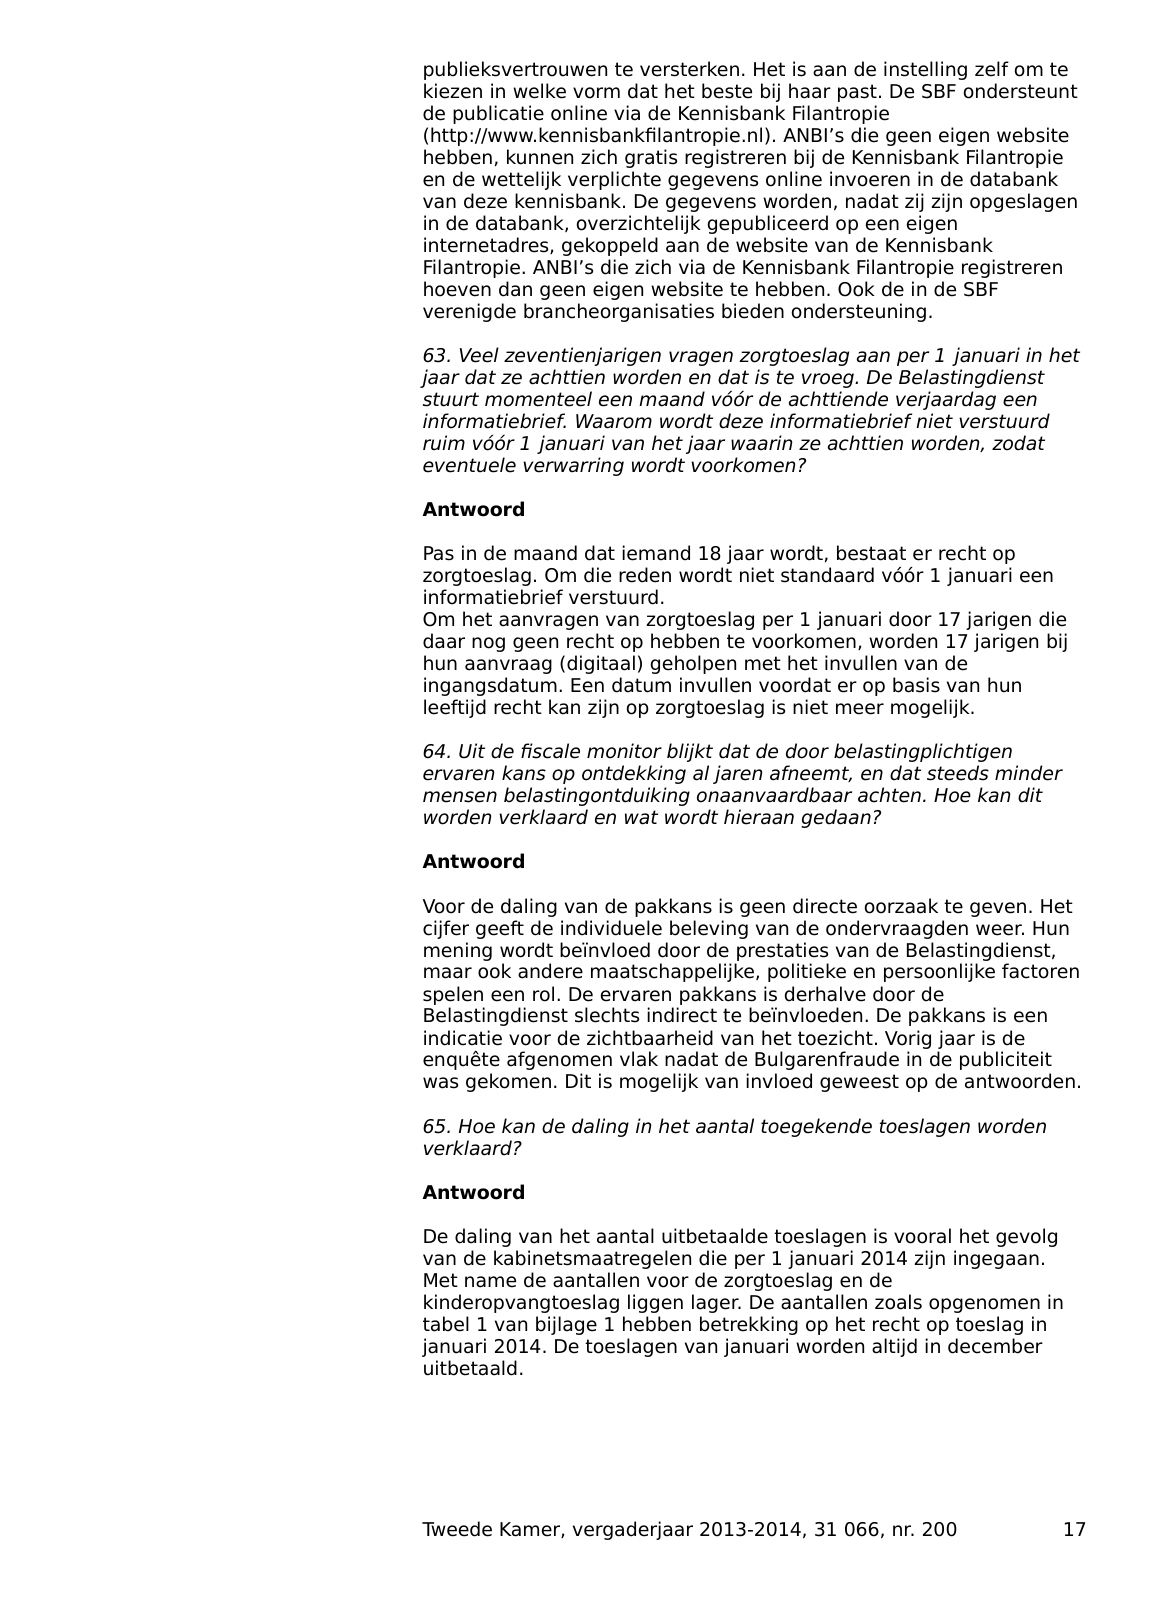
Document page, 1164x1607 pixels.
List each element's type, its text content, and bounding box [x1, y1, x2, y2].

subtitle 64. Uit de fiscale monitor blijkt dat de door belastingplichtigen ervaren kans op ontdekking al jaren afneemt, en dat steeds minder mensen belastingontduiking onaanvaardbaar achten. Hoe kan dit worden verklaard en wat wordt hieraan gedaan? [422, 741, 1087, 829]
text De daling van het aantal uitbetaalde toeslagen is vooral het gevolg van de kabinetsmaatregelen die per 1 januari 2014 zijn ingegaan. Met name de aantallen voor de zorgtoeslag en de kinderopvangtoeslag liggen lager. De aantallen zoals opgenomen in tabel 1 van bijlage 1 hebben betrekking op het recht op toeslag in januari 2014. De toeslagen van januari worden altijd in december uitbetaald. [422, 1226, 1087, 1380]
subtitle Antwoord [422, 1182, 1087, 1204]
text publieksvertrouwen te versterken. Het is aan de instelling zelf om te kiezen in welke vorm dat het beste bij haar past. De SBF ondersteunt de publicatie online via de Kennisbank Filantropie (http://www.kennisbankfilantropie.nl). ANBI’s die geen eigen website hebben, kunnen zich gratis registreren bij de Kennisbank Filantropie en de wettelijk verplichte gegevens online invoeren in de databank van deze kennisbank. De gegevens worden, nadat zij zijn opgeslagen in de databank, overzichtelijk gepubliceerd op een eigen internetadres, gekoppeld aan de website van de Kennisbank Filantropie. ANBI’s die zich via de Kennisbank Filantropie registreren hoeven dan geen eigen website te hebben. Ook de in de SBF verenigde brancheorganisaties bieden ondersteuning. [422, 59, 1087, 323]
text Voor de daling van de pakkans is geen directe oorzaak te geven. Het cijfer geeft de individuele beleving van de ondervraagden weer. Hun mening wordt beïnvloed door de prestaties van de Belastingdienst, maar ook andere maatschappelijke, politieke en persoonlijke factoren spelen een rol. De ervaren pakkans is derhalve door de Belastingdienst slechts indirect te beïnvloeden. De pakkans is een indicatie voor de zichtbaarheid van het toezicht. Vorig jaar is de enquête afgenomen vlak nadat de Bulgarenfraude in de publiciteit was gekomen. Dit is mogelijk van invloed geweest op de antwoorden. [422, 896, 1087, 1093]
text Om het aanvragen van zorgtoeslag per 1 januari door 17 jarigen die daar nog geen recht op hebben te voorkomen, worden 17 jarigen bij hun aanvraag (digitaal) geholpen met het invullen van de ingangsdatum. Een datum invullen voordat er op basis van hun leeftijd recht kan zijn op zorgtoeslag is niet meer mogelijk. [422, 609, 1087, 719]
subtitle Antwoord [422, 499, 1087, 521]
subtitle 65. Hoe kan de daling in het aantal toegekende toeslagen worden verklaard? [422, 1116, 1087, 1159]
subtitle Antwoord [422, 851, 1087, 873]
subtitle 63. Veel zeventienjarigen vragen zorgtoeslag aan per 1 januari in het jaar dat ze achttien worden en dat is te vroeg. De Belastingdienst stuurt momenteel een maand vóór de achttiende verjaardag een informatiebrief. Waarom wordt deze informatiebrief niet verstuurd ruim vóór 1 januari van het jaar waarin ze achttien worden, zodat eventuele verwarring wordt voorkomen? [422, 345, 1087, 477]
text Pas in de maand dat iemand 18 jaar wordt, bestaat er recht op zorgtoeslag. Om die reden wordt niet standaard vóór 1 januari een informatiebrief verstuurd. [422, 543, 1087, 609]
